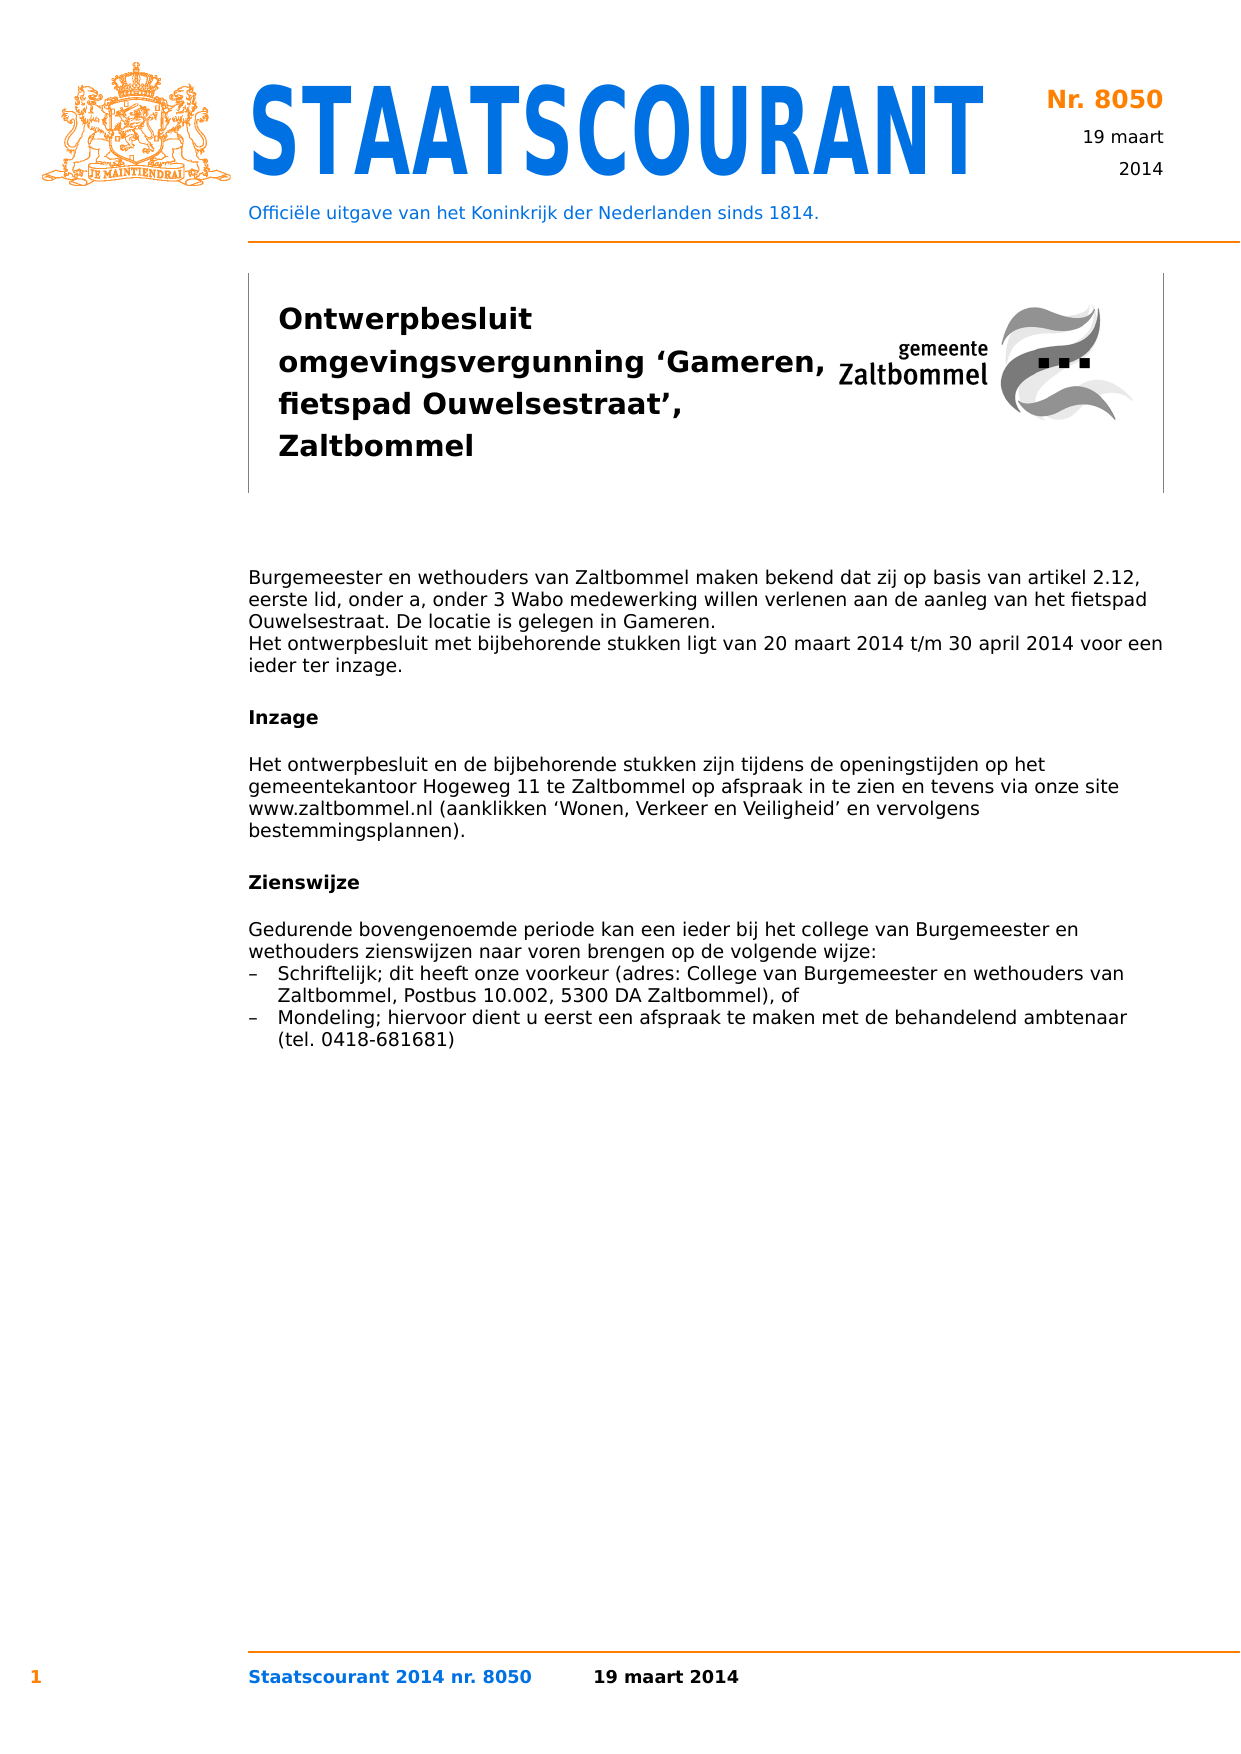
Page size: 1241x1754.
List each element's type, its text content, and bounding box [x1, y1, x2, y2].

text – Schriftelijk; dit heeft onze voorkeur (adres: College van Burgemeester en wethouders van Zaltbommel, Postbus 10.002, 5300 DA Zaltbommel), of [248, 963, 1163, 1007]
table_cell Officiële uitgave van het Koninkrijk der Nederlanden sinds 1814. [248, 203, 1240, 241]
table_header [25, 62, 248, 241]
table_cell 19 maart [998, 121, 1240, 153]
picture [41, 62, 231, 186]
table_header Nr. 8050 [998, 62, 1240, 121]
table_cell 2014 [998, 153, 1240, 203]
text – Mondeling; hiervoor dient u eerst een afspraak te maken met de behandelend ambtenaar (tel. 0418-681681) [248, 1007, 1163, 1051]
text Burgemeester en wethouders van Zaltbommel maken bekend dat zij op basis van artikel 2.12, eerste lid, onder a, onder 3 Wabo medewerking willen verlenen aan de aanleg van het fietspad Ouwelsestraat. De locatie is gelegen in Gameren. [248, 567, 1163, 633]
text Het ontwerpbesluit en de bijbehorende stukken zijn tijdens de openingstijden op het gemeentekantoor Hogeweg 11 te Zaltbommel op afspraak in te zien en tevens via onze site www.zaltbommel.nl (aanklikken ‘Wonen, Verkeer en Veiligheid’ en vervolgens bestemmingsplannen). [248, 754, 1163, 842]
table_header STAATSCOURANT [248, 62, 998, 203]
subtitle Ontwerpbesluit omgevingsvergunning ‘Gameren, fietspad Ouwelsestraat’, Zaltbommel [249, 273, 1163, 493]
subtitle Inzage [248, 707, 1163, 729]
subtitle Zienswijze [248, 872, 1163, 894]
picture [838, 302, 1134, 421]
text Gedurende bovengenoemde periode kan een ieder bij het college van Burgemeester en wethouders zienswijzen naar voren brengen op de volgende wijze: [248, 919, 1163, 963]
text Het ontwerpbesluit met bijbehorende stukken ligt van 20 maart 2014 t/m 30 april 2014 voor een ieder ter inzage. [248, 633, 1163, 677]
